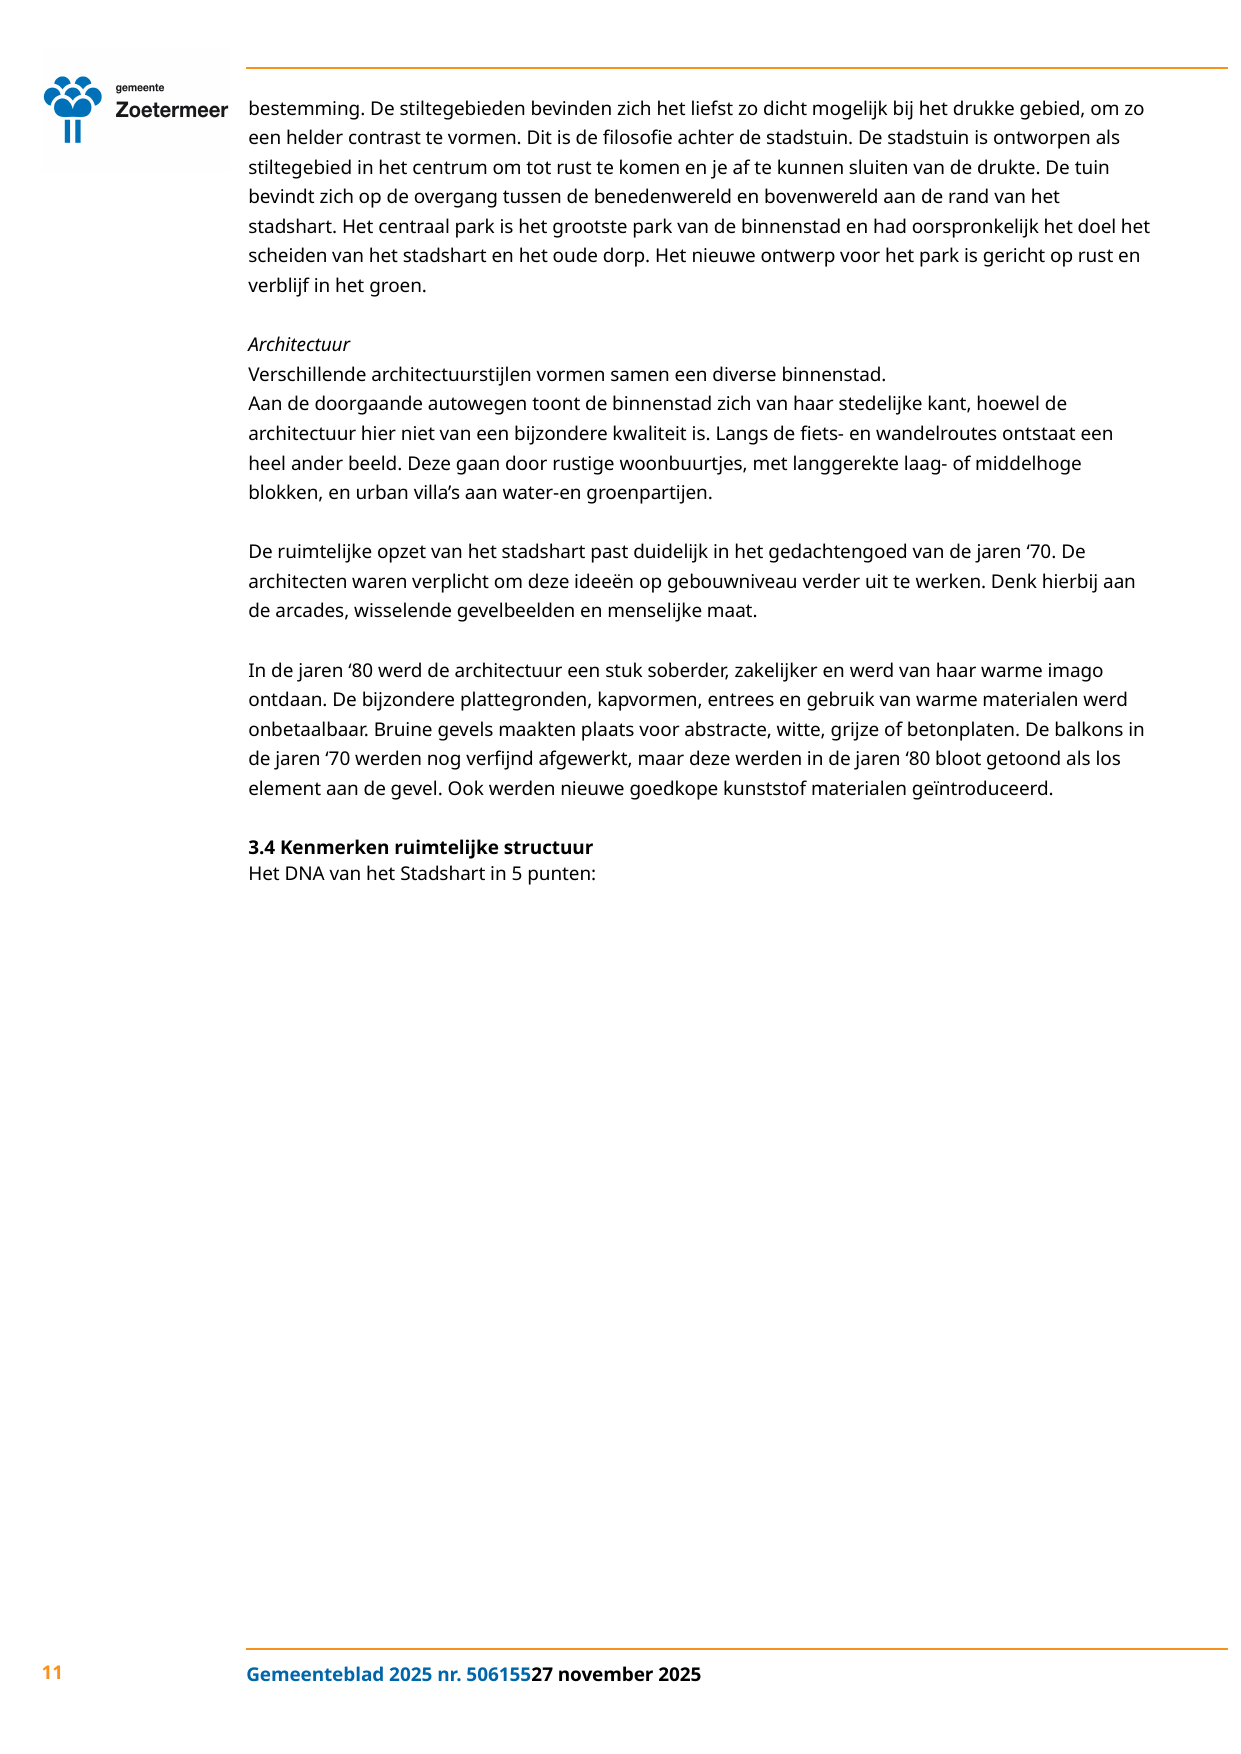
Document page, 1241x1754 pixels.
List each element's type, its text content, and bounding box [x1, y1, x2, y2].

text De ruimtelijke opzet van het stadshart past duidelijk in het gedachtengoed van de jaren ‘70. De architecten waren verplicht om deze ideeën op gebouwniveau verder uit te werken. Denk hierbij aan de arcades, wisselende gevelbeelden en menselijke maat. [248, 538, 1152, 623]
text Aan de doorgaande autowegen toont de binnenstad zich van haar stedelijke kant, hoewel de architectuur hier niet van een bijzondere kwaliteit is. Langs de fiets- en wandelroutes ontstaat een heel ander beeld. Deze gaan door rustige woonbuurtjes, met langgerekte laag- of middelhoge blokken, en urban villa’s aan water-en groenpartijen. [248, 391, 1152, 505]
text In de jaren ‘80 werd de architectuur een stuk soberder, zakelijker en werd van haar warme imago ontdaan. De bijzondere plattegronden, kapvormen, entrees en gebruik van warme materialen werd onbetaalbaar. Bruine gevels maakten plaats voor abstracte, witte, grijze of betonplaten. De balkons in de jaren ‘70 werden nog verfijnd afgewerkt, maar deze werden in de jaren ‘80 bloot getoond als los element aan de gevel. Ook werden nieuwe goedkope kunststof materialen geïntroduceerd. [248, 657, 1152, 801]
picture [41, 47, 231, 172]
text bestemming. De stiltegebieden bevinden zich het liefst zo dicht mogelijk bij het drukke gebied, om zo een helder contrast te vormen. Dit is de filosofie achter de stadstuin. De stadstuin is ontworpen als stiltegebied in het centrum om tot rust te komen en je af te kunnen sluiten van de drukte. De tuin bevindt zich op de overgang tussen de benedenwereld en bovenwereld aan de rand van het stadshart. Het centraal park is het grootste park van de binnenstad en had oorspronkelijk het doel het scheiden van het stadshart en het oude dorp. Het nieuwe ontwerp voor het park is gericht op rust en verblijf in het groen. [248, 95, 1152, 298]
text Architectuur [248, 331, 1152, 357]
text Verschillende architectuurstijlen vormen samen een diverse binnenstad. [248, 361, 1152, 387]
text 3.4 Kenmerken ruimtelijke structuur [248, 834, 1152, 860]
text Het DNA van het Stadshart in 5 punten: [248, 860, 1152, 886]
